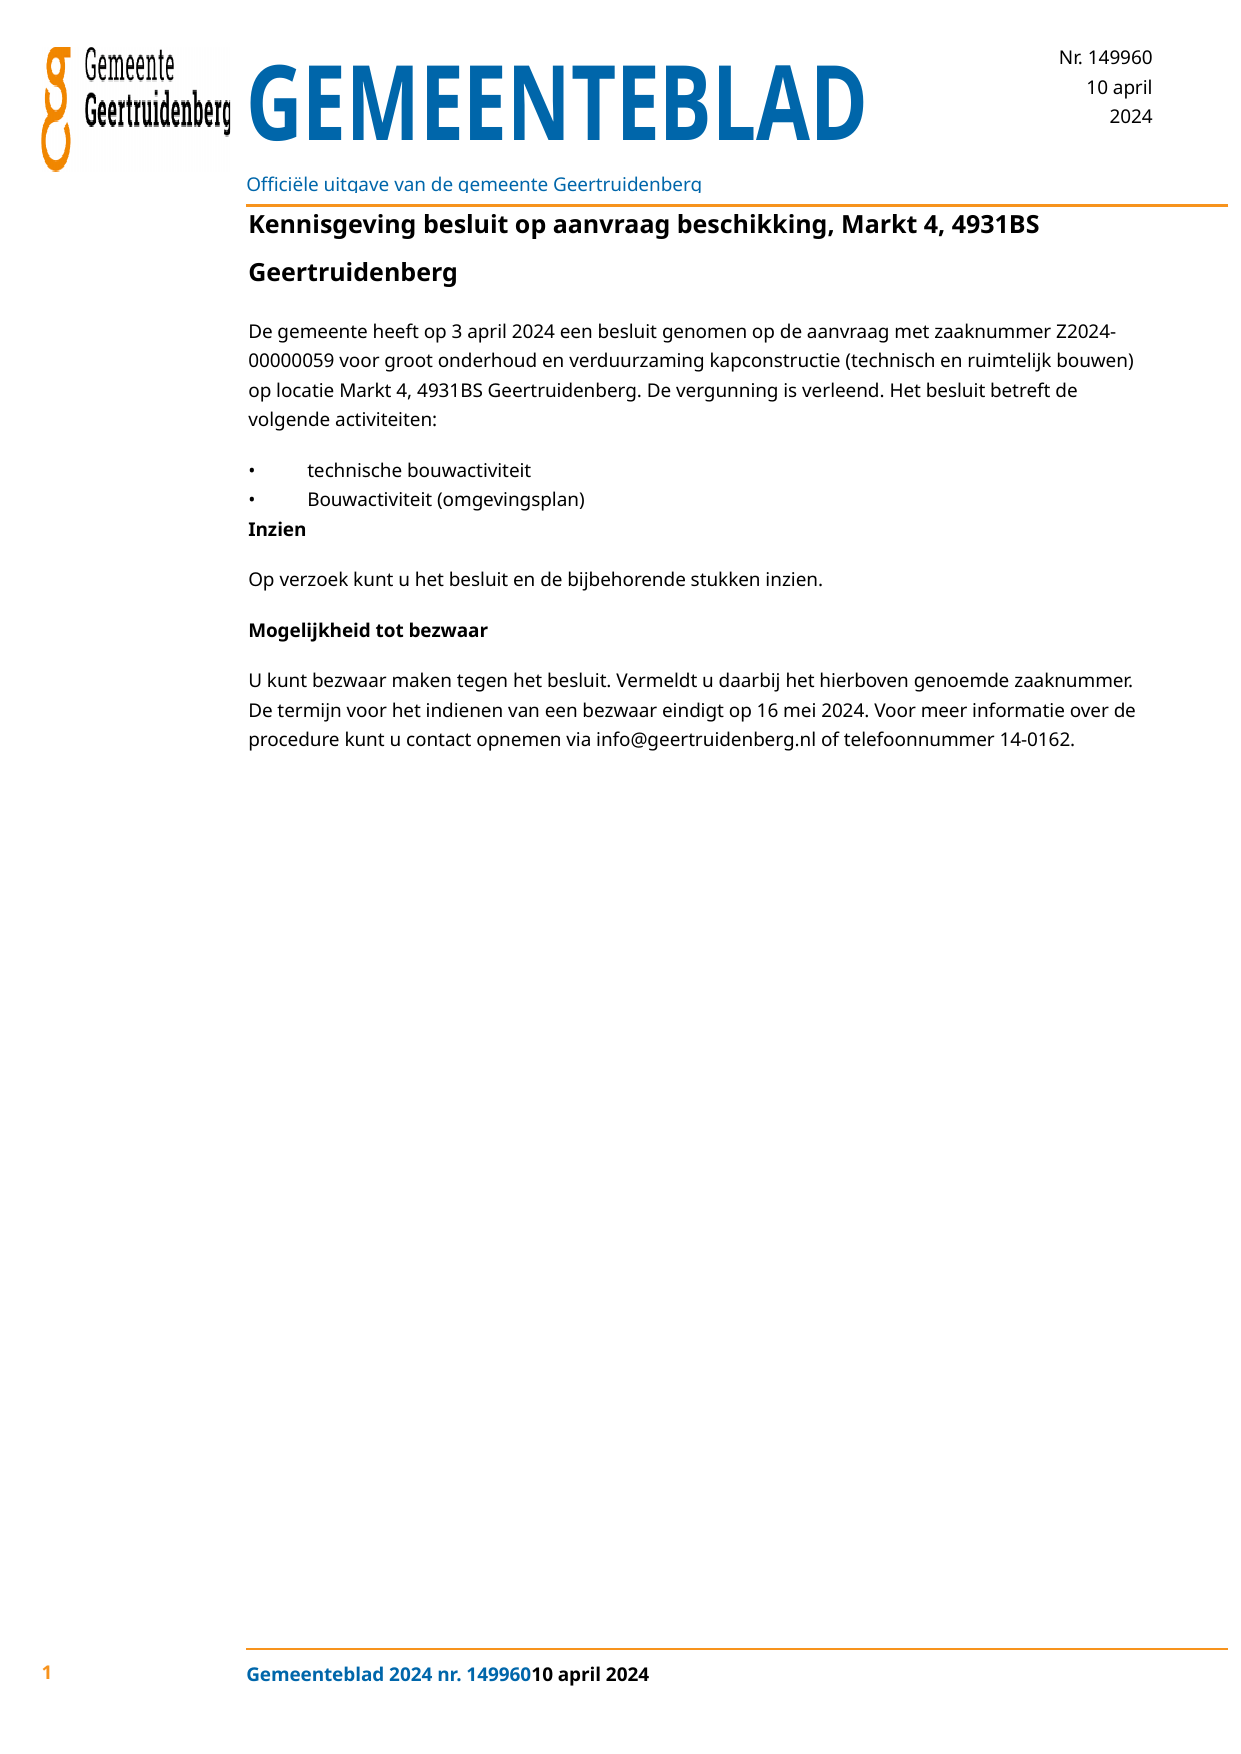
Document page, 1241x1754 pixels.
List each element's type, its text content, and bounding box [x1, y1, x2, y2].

text U kunt bezwaar maken tegen het besluit. Vermeldt u daarbij het hierboven genoemde zaaknummer. De termijn voor het indienen van een bezwaar eindigt op 16 mei 2024. Voor meer informatie over de procedure kunt u contact opnemen via info@geertruidenberg.nl of telefoonnummer 14-0162. [248, 667, 1152, 752]
picture [41, 47, 231, 172]
text Inzien [248, 516, 1152, 542]
text De gemeente heeft op 3 april 2024 een besluit genomen op de aanvraag met zaaknummer Z2024-00000059 voor groot onderhoud en verduurzaming kapconstructie (technisch en ruimtelijk bouwen) op locatie Markt 4, 4931BS Geertruidenberg. De vergunning is verleend. Het besluit betreft de volgende activiteiten: [248, 318, 1152, 432]
text Op verzoek kunt u het besluit en de bijbehorende stukken inzien. [248, 567, 1152, 592]
text Mogelijkheid tot bezwaar [248, 617, 1152, 643]
list Bouwactiviteit (omgevingsplan) [248, 487, 1152, 512]
text Kennisgeving besluit op aanvraag beschikking, Markt 4, 4931BS Geertruidenberg [248, 207, 1152, 288]
list technische bouwactiviteit [248, 457, 1152, 483]
